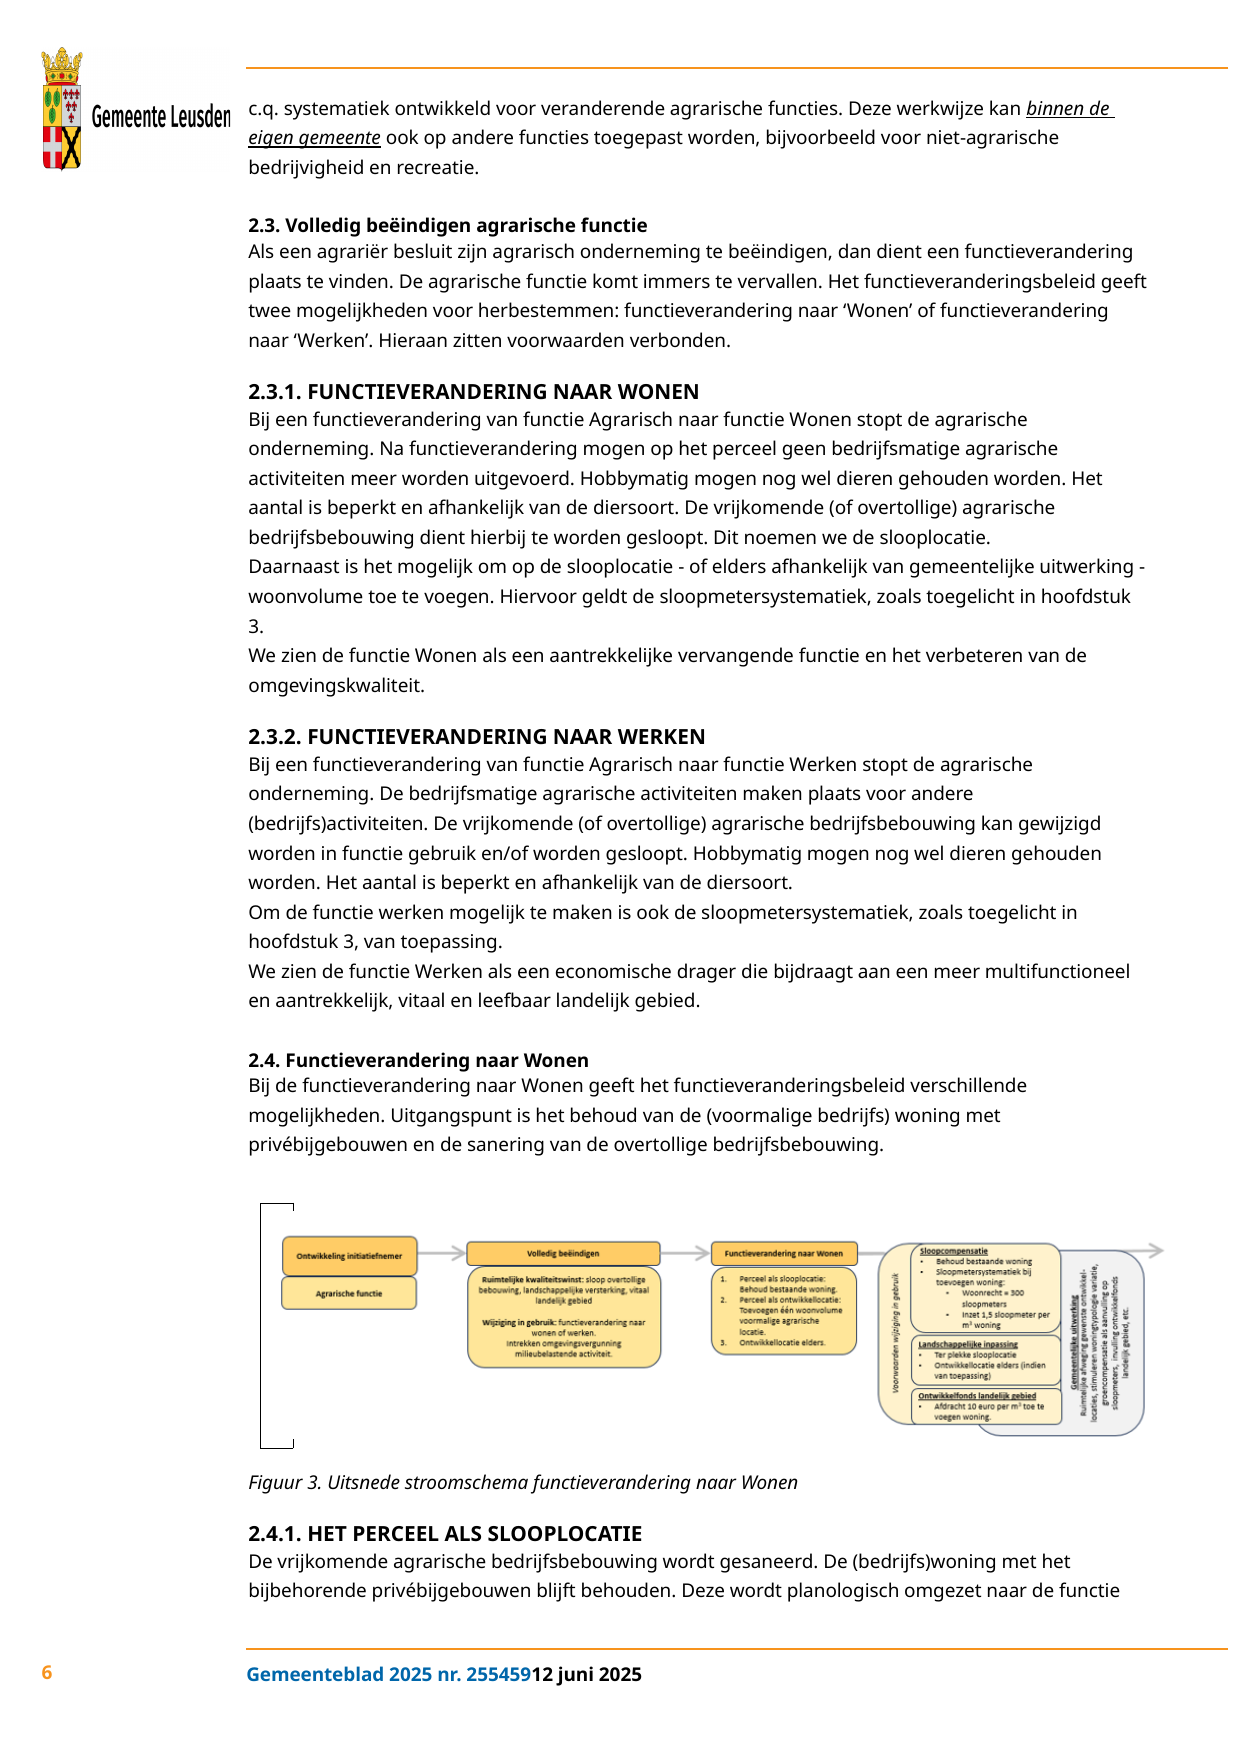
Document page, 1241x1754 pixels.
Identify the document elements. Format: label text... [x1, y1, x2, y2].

text 2.3. Volledig beëindigen agrarische functie [248, 212, 1152, 238]
text Bij een functieverandering van functie Agrarisch naar functie Werken stopt de agrarische onderneming. De bedrijfsmatige agrarische activiteiten maken plaats voor andere (bedrijfs)activiteiten. De vrijkomende (of overtollige) agrarische bedrijfsbebouwing kan gewijzigd worden in functie gebruik en/of worden gesloopt. Hobbymatig mogen nog wel dieren gehouden worden. Het aantal is beperkt en afhankelijk van de diersoort. [248, 751, 1152, 895]
text Bij de functieverandering naar Wonen geeft het functieveranderingsbeleid verschillende mogelijkheden. Uitgangspunt is het behoud van de (voormalige bedrijfs) woning met privébijgebouwen en de sanering van de overtollige bedrijfsbebouwing. [248, 1072, 1152, 1157]
picture [268, 1211, 1173, 1439]
text De vrijkomende agrarische bedrijfsbebouwing wordt gesaneerd. De (bedrijfs)woning met het bijbehorende privébijgebouwen blijft behouden. Deze wordt planologisch omgezet naar de functie [248, 1548, 1152, 1603]
text We zien de functie Wonen als een aantrekkelijke vervangende functie en het verbeteren van de omgevingskwaliteit. [248, 642, 1152, 698]
text 2.4.1. HET PERCEEL ALS SLOOPLOCATIE [248, 1519, 1152, 1548]
text Daarnaast is het mogelijk om op de slooplocatie - of elders afhankelijk van gemeentelijke uitwerking - woonvolume toe te voegen. Hiervoor geldt de sloopmetersystematiek, zoals toegelicht in hoofdstuk 3. [248, 554, 1152, 639]
text We zien de functie Werken als een economische drager die bijdraagt aan een meer multifunctioneel en aantrekkelijk, vitaal en leefbaar landelijk gebied. [248, 958, 1152, 1013]
text Figuur 3. Uitsnede stroomschema functieverandering naar Wonen [248, 1469, 1152, 1495]
text Als een agrariër besluit zijn agrarisch onderneming te beëindigen, dan dient een functieverandering plaats te vinden. De agrarische functie komt immers te vervallen. Het functieveranderingsbeleid geeft twee mogelijkheden voor herbestemmen: functieverandering naar ‘Wonen’ of functieverandering naar ‘Werken’. Hieraan zitten voorwaarden verbonden. [248, 238, 1152, 353]
picture [41, 47, 231, 172]
text 2.3.2. FUNCTIEVERANDERING NAAR WERKEN [248, 722, 1152, 751]
text 2.3.1. FUNCTIEVERANDERING NAAR WONEN [248, 377, 1152, 406]
text Bij een functieverandering van functie Agrarisch naar functie Wonen stopt de agrarische onderneming. Na functieverandering mogen op het perceel geen bedrijfsmatige agrarische activiteiten meer worden uitgevoerd. Hobbymatig mogen nog wel dieren gehouden worden. Het aantal is beperkt en afhankelijk van de diersoort. De vrijkomende (of overtollige) agrarische bedrijfsbebouwing dient hierbij te worden gesloopt. Dit noemen we de slooplocatie. [248, 406, 1152, 550]
table_header c.q. systematiek ontwikkeld voor veranderende agrarische functies. Deze werkwijze kan binnen de eigen gemeente ook op andere functies toegepast worden, bijvoorbeeld voor niet-agrarische bedrijvigheid en recreatie. [248, 95, 1152, 180]
text 2.4. Functieverandering naar Wonen [248, 1047, 1152, 1072]
text Om de functie werken mogelijk te maken is ook de sloopmetersystematiek, zoals toegelicht in hoofdstuk 3, van toepassing. [248, 899, 1152, 954]
